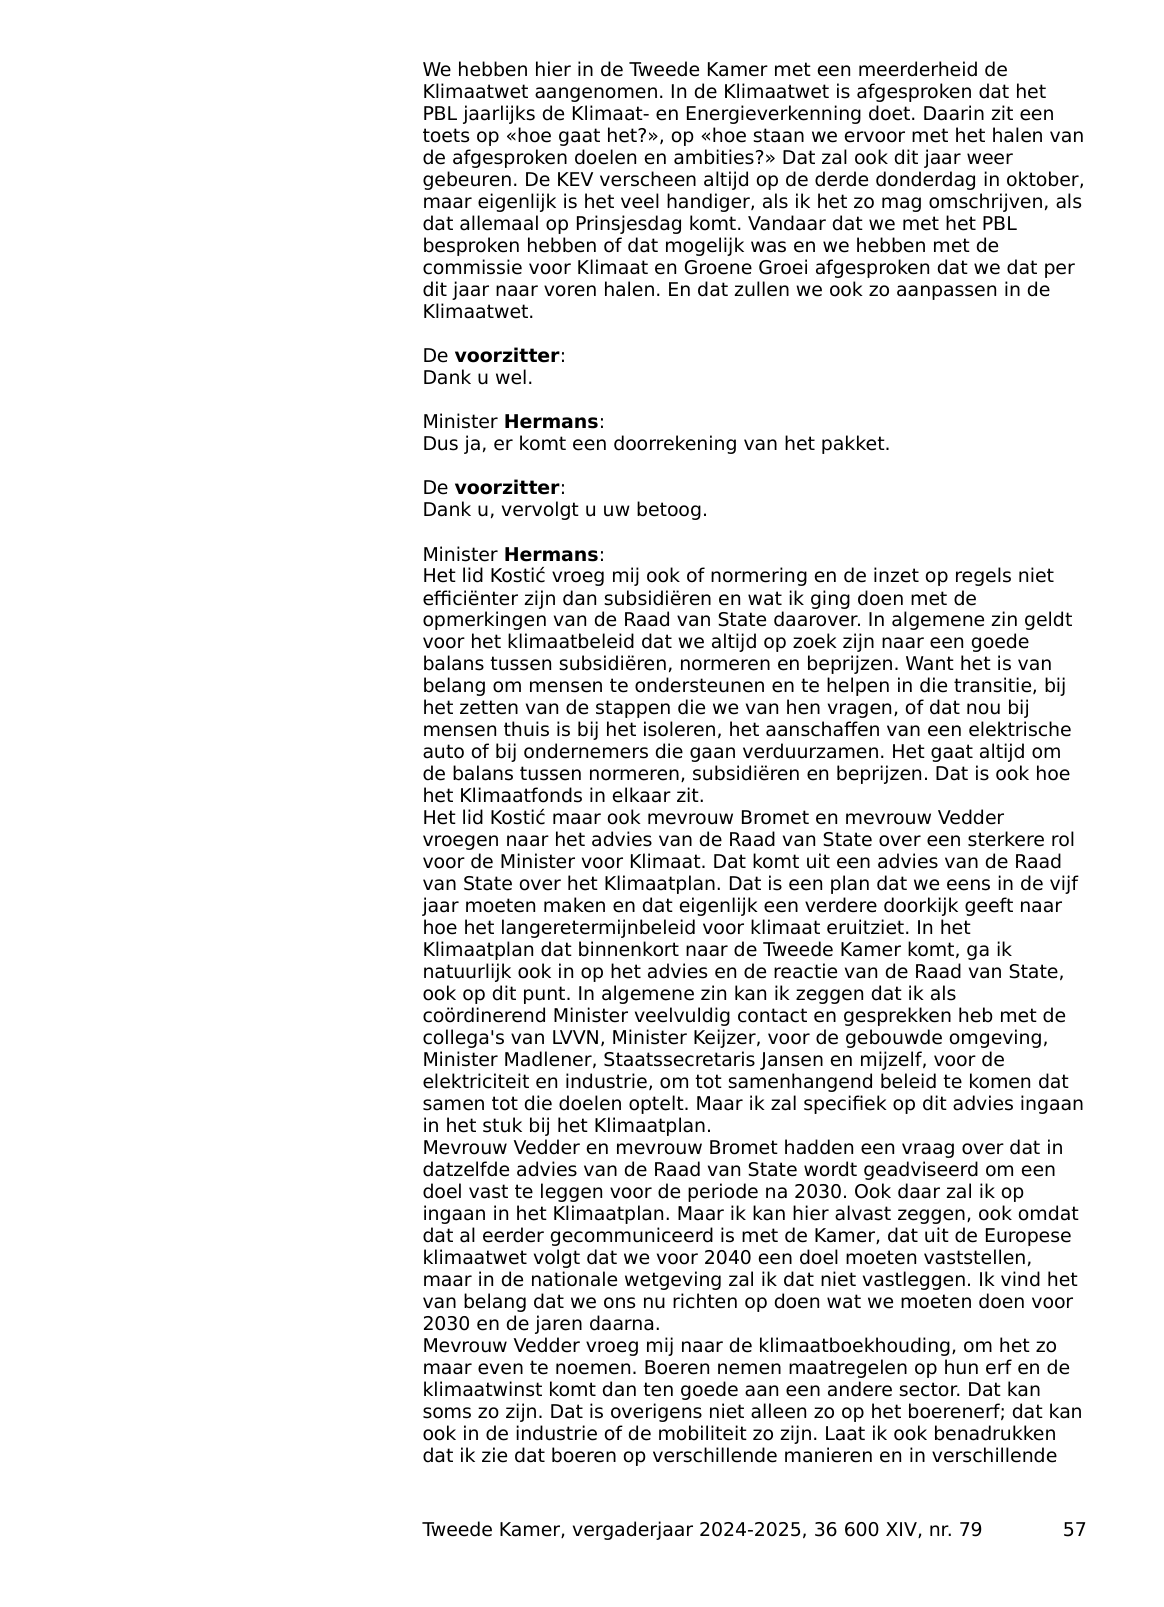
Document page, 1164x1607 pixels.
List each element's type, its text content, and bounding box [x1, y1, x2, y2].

text De voorzitter: [422, 477, 1087, 499]
text Minister Hermans: [422, 543, 1087, 565]
text Het lid Kostić maar ook mevrouw Bromet en mevrouw Vedder vroegen naar het advies van de Raad van State over een sterkere rol voor de Minister voor Klimaat. Dat komt uit een advies van de Raad van State over het Klimaatplan. Dat is een plan dat we eens in de vijf jaar moeten maken en dat eigenlijk een verdere doorkijk geeft naar hoe het langeretermijnbeleid voor klimaat eruitziet. In het Klimaatplan dat binnenkort naar de Tweede Kamer komt, ga ik natuurlijk ook in op het advies en de reactie van de Raad van State, ook op dit punt. In algemene zin kan ik zeggen dat ik als coördinerend Minister veelvuldig contact en gesprekken heb met de collega's van LVVN, Minister Keijzer, voor de gebouwde omgeving, Minister Madlener, Staatssecretaris Jansen en mijzelf, voor de elektriciteit en industrie, om tot samenhangend beleid te komen dat samen tot die doelen optelt. Maar ik zal specifiek op dit advies ingaan in het stuk bij het Klimaatplan. [422, 807, 1087, 1137]
text Het lid Kostić vroeg mij ook of normering en de inzet op regels niet efficiënter zijn dan subsidiëren en wat ik ging doen met de opmerkingen van de Raad van State daarover. In algemene zin geldt voor het klimaatbeleid dat we altijd op zoek zijn naar een goede balans tussen subsidiëren, normeren en beprijzen. Want het is van belang om mensen te ondersteunen en te helpen in die transitie, bij het zetten van de stappen die we van hen vragen, of dat nou bij mensen thuis is bij het isoleren, het aanschaffen van een elektrische auto of bij ondernemers die gaan verduurzamen. Het gaat altijd om de balans tussen normeren, subsidiëren en beprijzen. Dat is ook hoe het Klimaatfonds in elkaar zit. [422, 565, 1087, 807]
text We hebben hier in de Tweede Kamer met een meerderheid de Klimaatwet aangenomen. In de Klimaatwet is afgesproken dat het PBL jaarlijks de Klimaat- en Energieverkenning doet. Daarin zit een toets op «hoe gaat het?», op «hoe staan we ervoor met het halen van de afgesproken doelen en ambities?» Dat zal ook dit jaar weer gebeuren. De KEV verscheen altijd op de derde donderdag in oktober, maar eigenlijk is het veel handiger, als ik het zo mag omschrijven, als dat allemaal op Prinsjesdag komt. Vandaar dat we met het PBL besproken hebben of dat mogelijk was en we hebben met de commissie voor Klimaat en Groene Groei afgesproken dat we dat per dit jaar naar voren halen. En dat zullen we ook zo aanpassen in de Klimaatwet. [422, 59, 1087, 323]
text Mevrouw Vedder en mevrouw Bromet hadden een vraag over dat in datzelfde advies van de Raad van State wordt geadviseerd om een doel vast te leggen voor de periode na 2030. Ook daar zal ik op ingaan in het Klimaatplan. Maar ik kan hier alvast zeggen, ook omdat dat al eerder gecommuniceerd is met de Kamer, dat uit de Europese klimaatwet volgt dat we voor 2040 een doel moeten vaststellen, maar in de nationale wetgeving zal ik dat niet vastleggen. Ik vind het van belang dat we ons nu richten op doen wat we moeten doen voor 2030 en de jaren daarna. [422, 1137, 1087, 1335]
text Dank u wel. [422, 367, 1087, 389]
text De voorzitter: [422, 345, 1087, 367]
text Minister Hermans: [422, 411, 1087, 433]
text Dus ja, er komt een doorrekening van het pakket. [422, 433, 1087, 455]
text Dank u, vervolgt u uw betoog. [422, 499, 1087, 521]
text Mevrouw Vedder vroeg mij naar de klimaatboekhouding, om het zo maar even te noemen. Boeren nemen maatregelen op hun erf en de klimaatwinst komt dan ten goede aan een andere sector. Dat kan soms zo zijn. Dat is overigens niet alleen zo op het boerenerf; dat kan ook in de industrie of de mobiliteit zo zijn. Laat ik ook benadrukken dat ik zie dat boeren op verschillende manieren en in verschillende [422, 1335, 1087, 1467]
